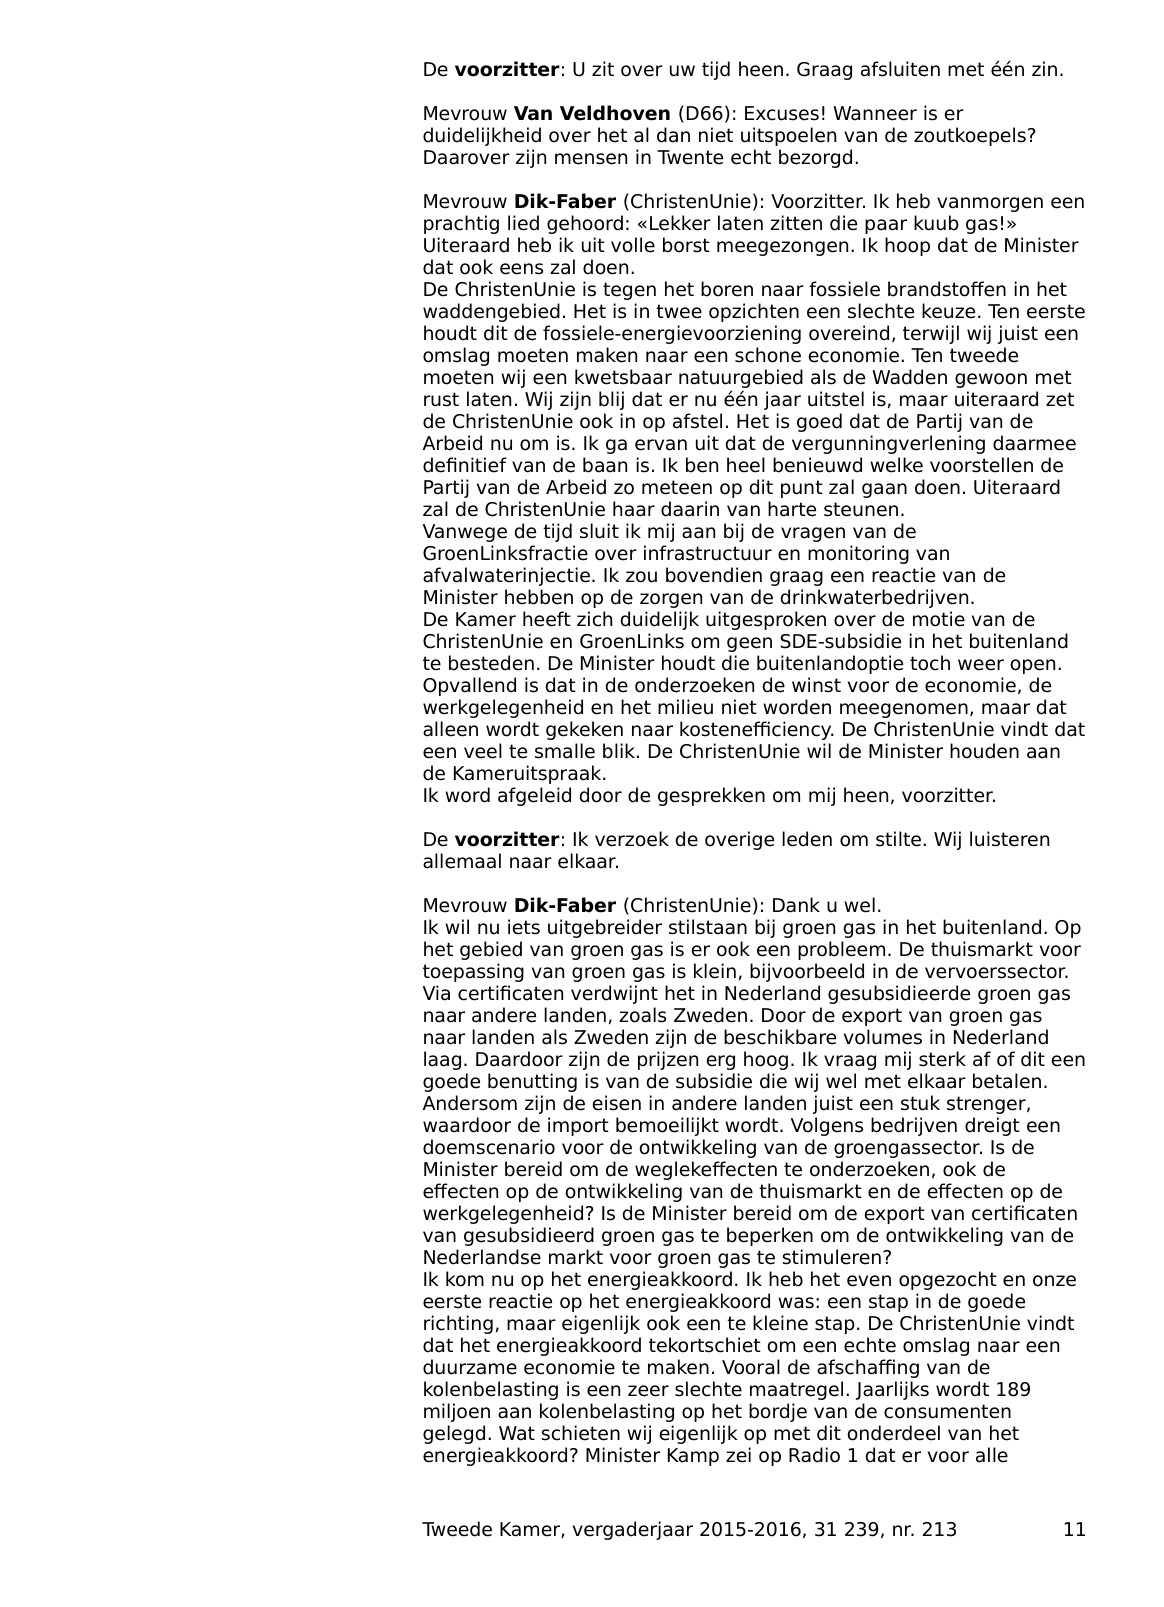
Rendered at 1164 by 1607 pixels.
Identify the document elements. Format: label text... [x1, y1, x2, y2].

text Mevrouw Dik-Faber (ChristenUnie): Dank u wel. [422, 895, 1087, 917]
text De voorzitter: U zit over uw tijd heen. Graag afsluiten met één zin. [422, 59, 1087, 81]
text Mevrouw Dik-Faber (ChristenUnie): Voorzitter. Ik heb vanmorgen een prachtig lied gehoord: «Lekker laten zitten die paar kuub gas!» Uiteraard heb ik uit volle borst meegezongen. Ik hoop dat de Minister dat ook eens zal doen. [422, 191, 1087, 279]
text De ChristenUnie is tegen het boren naar fossiele brandstoffen in het waddengebied. Het is in twee opzichten een slechte keuze. Ten eerste houdt dit de fossiele-energievoorziening overeind, terwijl wij juist een omslag moeten maken naar een schone economie. Ten tweede moeten wij een kwetsbaar natuurgebied als de Wadden gewoon met rust laten. Wij zijn blij dat er nu één jaar uitstel is, maar uiteraard zet de ChristenUnie ook in op afstel. Het is goed dat de Partij van de Arbeid nu om is. Ik ga ervan uit dat de vergunningverlening daarmee definitief van de baan is. Ik ben heel benieuwd welke voorstellen de Partij van de Arbeid zo meteen op dit punt zal gaan doen. Uiteraard zal de ChristenUnie haar daarin van harte steunen. [422, 279, 1087, 521]
text Ik word afgeleid door de gesprekken om mij heen, voorzitter. [422, 785, 1087, 807]
text Mevrouw Van Veldhoven (D66): Excuses! Wanneer is er duidelijkheid over het al dan niet uitspoelen van de zoutkoepels? Daarover zijn mensen in Twente echt bezorgd. [422, 103, 1087, 169]
text Ik kom nu op het energieakkoord. Ik heb het even opgezocht en onze eerste reactie op het energieakkoord was: een stap in de goede richting, maar eigenlijk ook een te kleine stap. De ChristenUnie vindt dat het energieakkoord tekortschiet om een echte omslag naar een duurzame economie te maken. Vooral de afschaffing van de kolenbelasting is een zeer slechte maatregel. Jaarlijks wordt 189 miljoen aan kolenbelasting op het bordje van de consumenten gelegd. Wat schieten wij eigenlijk op met dit onderdeel van het energieakkoord? Minister Kamp zei op Radio 1 dat er voor alle [422, 1269, 1087, 1467]
text De voorzitter: Ik verzoek de overige leden om stilte. Wij luisteren allemaal naar elkaar. [422, 829, 1087, 873]
text Vanwege de tijd sluit ik mij aan bij de vragen van de GroenLinksfractie over infrastructuur en monitoring van afvalwaterinjectie. Ik zou bovendien graag een reactie van de Minister hebben op de zorgen van de drinkwaterbedrijven. [422, 521, 1087, 609]
text Ik wil nu iets uitgebreider stilstaan bij groen gas in het buitenland. Op het gebied van groen gas is er ook een probleem. De thuismarkt voor toepassing van groen gas is klein, bijvoorbeeld in de vervoerssector. Via certificaten verdwijnt het in Nederland gesubsidieerde groen gas naar andere landen, zoals Zweden. Door de export van groen gas naar landen als Zweden zijn de beschikbare volumes in Nederland laag. Daardoor zijn de prijzen erg hoog. Ik vraag mij sterk af of dit een goede benutting is van de subsidie die wij wel met elkaar betalen. Andersom zijn de eisen in andere landen juist een stuk strenger, waardoor de import bemoeilijkt wordt. Volgens bedrijven dreigt een doemscenario voor de ontwikkeling van de groengassector. Is de Minister bereid om de weglekeffecten te onderzoeken, ook de effecten op de ontwikkeling van de thuismarkt en de effecten op de werkgelegenheid? Is de Minister bereid om de export van certificaten van gesubsidieerd groen gas te beperken om de ontwikkeling van de Nederlandse markt voor groen gas te stimuleren? [422, 917, 1087, 1269]
text De Kamer heeft zich duidelijk uitgesproken over de motie van de ChristenUnie en GroenLinks om geen SDE-subsidie in het buitenland te besteden. De Minister houdt die buitenlandoptie toch weer open. Opvallend is dat in de onderzoeken de winst voor de economie, de werkgelegenheid en het milieu niet worden meegenomen, maar dat alleen wordt gekeken naar kostenefficiency. De ChristenUnie vindt dat een veel te smalle blik. De ChristenUnie wil de Minister houden aan de Kameruitspraak. [422, 609, 1087, 785]
